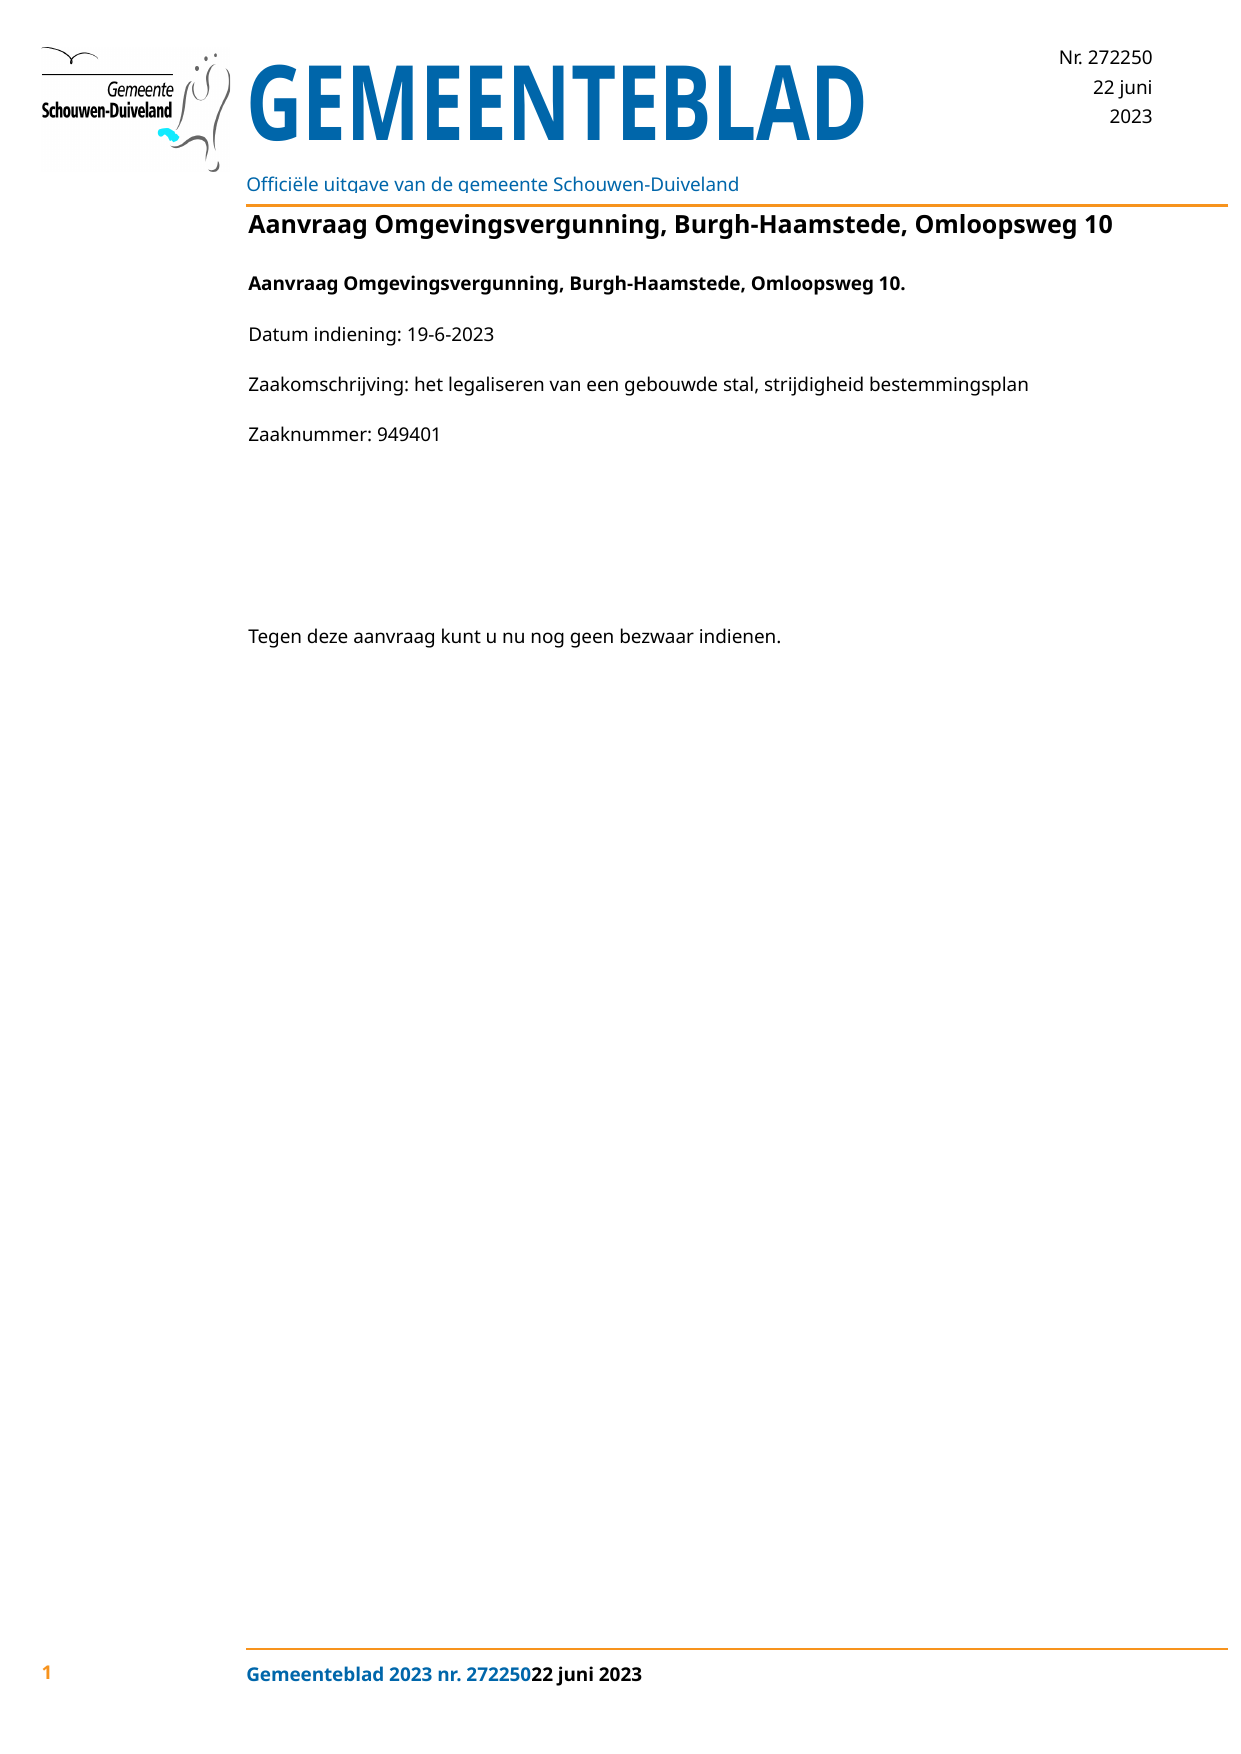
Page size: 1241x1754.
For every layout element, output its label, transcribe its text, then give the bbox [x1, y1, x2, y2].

text Datum indiening: 19-6-2023 [248, 321, 1152, 346]
text Aanvraag Omgevingsvergunning, Burgh-Haamstede, Omloopsweg 10. [248, 270, 1152, 296]
text Zaakomschrijving: het legaliseren van een gebouwde stal, strijdigheid bestemmingsplan [248, 371, 1152, 397]
text Zaaknummer: 949401 [248, 422, 1152, 447]
text Tegen deze aanvraag kunt u nu nog geen bezwaar indienen. [248, 623, 1152, 649]
picture [41, 47, 231, 172]
text Aanvraag Omgevingsvergunning, Burgh-Haamstede, Omloopsweg 10 [248, 207, 1152, 241]
